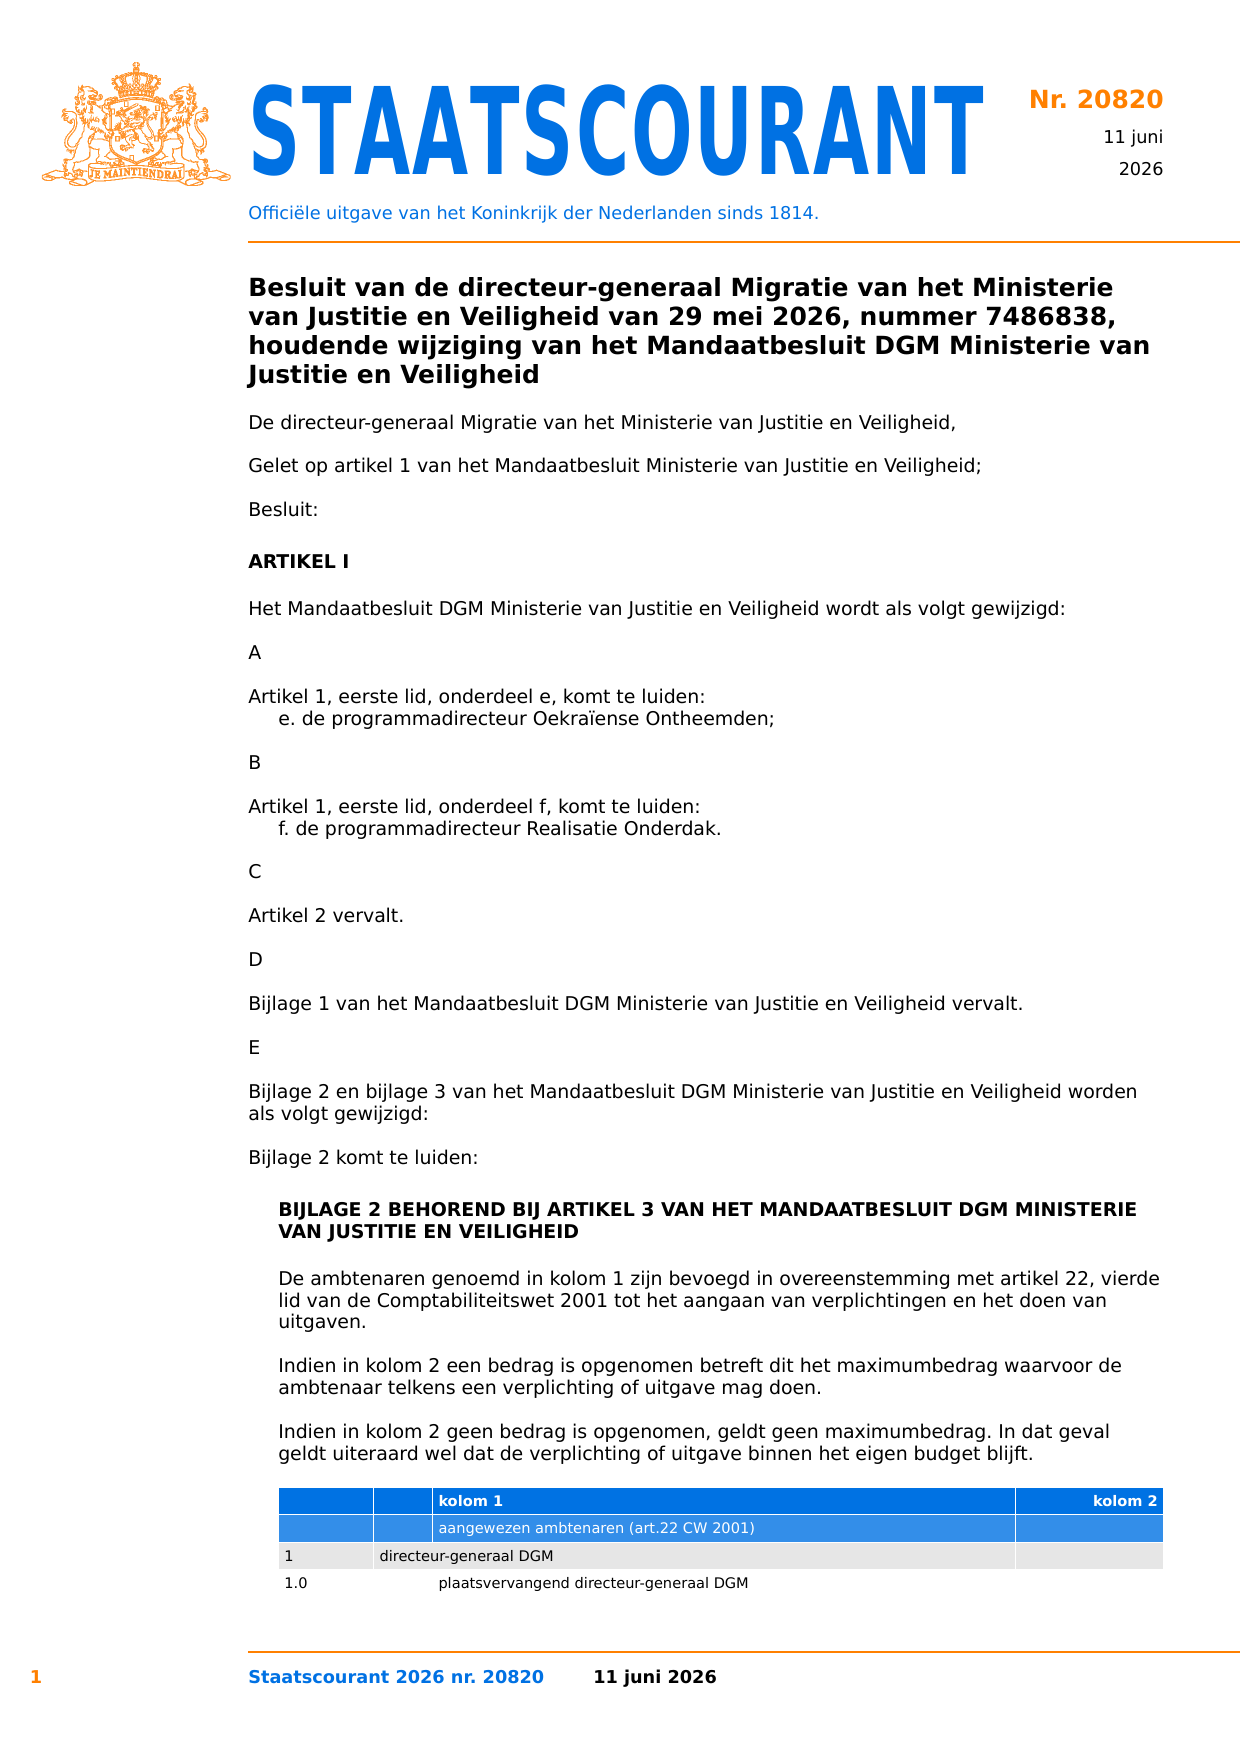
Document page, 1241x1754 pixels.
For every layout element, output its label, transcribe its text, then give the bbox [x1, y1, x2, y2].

table_header [279, 1488, 373, 1514]
text Indien in kolom 2 een bedrag is opgenomen betreft dit het maximumbedrag waarvoor de ambtenaar telkens een verplichting of uitgave mag doen. [278, 1355, 1163, 1399]
table_cell aangewezen ambtenaren (art.22 CW 2001) [433, 1515, 1015, 1542]
text De ambtenaren genoemd in kolom 1 zijn bevoegd in overeenstemming met artikel 22, vierde lid van de Comptabiliteitswet 2001 tot het aangaan van verplichtingen en het doen van uitgaven. [278, 1267, 1163, 1333]
text De directeur-generaal Migratie van het Ministerie van Justitie en Veiligheid, [248, 412, 1163, 433]
table_cell [374, 1570, 432, 1597]
text Bijlage 1 van het Mandaatbesluit DGM Ministerie van Justitie en Veiligheid vervalt. [248, 993, 1163, 1015]
table_cell [374, 1515, 432, 1542]
table_cell plaatsvervangend directeur-generaal DGM [433, 1570, 1015, 1597]
text E [248, 1037, 1163, 1059]
text C [248, 861, 1163, 883]
table_header STAATSCOURANT [248, 62, 998, 203]
table_cell 1.0 [279, 1570, 373, 1597]
table_cell [1016, 1515, 1163, 1542]
table_cell directeur-generaal DGM [374, 1543, 1015, 1569]
table_cell 2026 [998, 153, 1240, 203]
text Bijlage 2 komt te luiden: [248, 1147, 1163, 1168]
text Artikel 1, eerste lid, onderdeel f, komt te luiden: [248, 796, 1163, 818]
table_header Nr. 20820 [998, 62, 1240, 121]
text A [248, 642, 1163, 664]
table_cell Officiële uitgave van het Koninkrijk der Nederlanden sinds 1814. [248, 203, 1240, 241]
text Gelet op artikel 1 van het Mandaatbesluit Ministerie van Justitie en Veiligheid; [248, 455, 1163, 477]
subtitle Besluit van de directeur-generaal Migratie van het Ministerie van Justitie en Veiligheid van 29 mei 2026, nummer 7486838, houdende wijziging van het Mandaatbesluit DGM Ministerie van Justitie en Veiligheid [248, 273, 1163, 390]
text f. de programmadirecteur Realisatie Onderdak. [278, 818, 1163, 839]
table_cell [1016, 1543, 1163, 1569]
picture [41, 62, 231, 186]
text Artikel 2 vervalt. [248, 905, 1163, 927]
text Besluit: [248, 499, 1163, 521]
text B [248, 752, 1163, 774]
table_cell 11 juni [998, 121, 1240, 153]
text Indien in kolom 2 geen bedrag is opgenomen, geldt geen maximumbedrag. In dat geval geldt uiteraard wel dat de verplichting of uitgave binnen het eigen budget blijft. [278, 1421, 1163, 1465]
text e. de programmadirecteur Oekraïense Ontheemden; [278, 708, 1163, 730]
table_header [374, 1488, 432, 1514]
table_cell 1 [279, 1543, 373, 1569]
text D [248, 949, 1163, 971]
table_header kolom 1 [433, 1488, 1015, 1514]
table_cell [1016, 1570, 1163, 1597]
text Het Mandaatbesluit DGM Ministerie van Justitie en Veiligheid wordt als volgt gewijzigd: [248, 598, 1163, 620]
table_header kolom 2 [1016, 1488, 1163, 1514]
table_cell [279, 1515, 373, 1542]
subtitle ARTIKEL I [248, 551, 1163, 573]
text Artikel 1, eerste lid, onderdeel e, komt te luiden: [248, 686, 1163, 708]
text Bijlage 2 en bijlage 3 van het Mandaatbesluit DGM Ministerie van Justitie en Veiligheid worden als volgt gewijzigd: [248, 1081, 1163, 1125]
table_header [25, 62, 248, 241]
subtitle BIJLAGE 2 BEHOREND BIJ ARTIKEL 3 VAN HET MANDAATBESLUIT DGM MINISTERIE VAN JUSTITIE EN VEILIGHEID [278, 1198, 1163, 1242]
